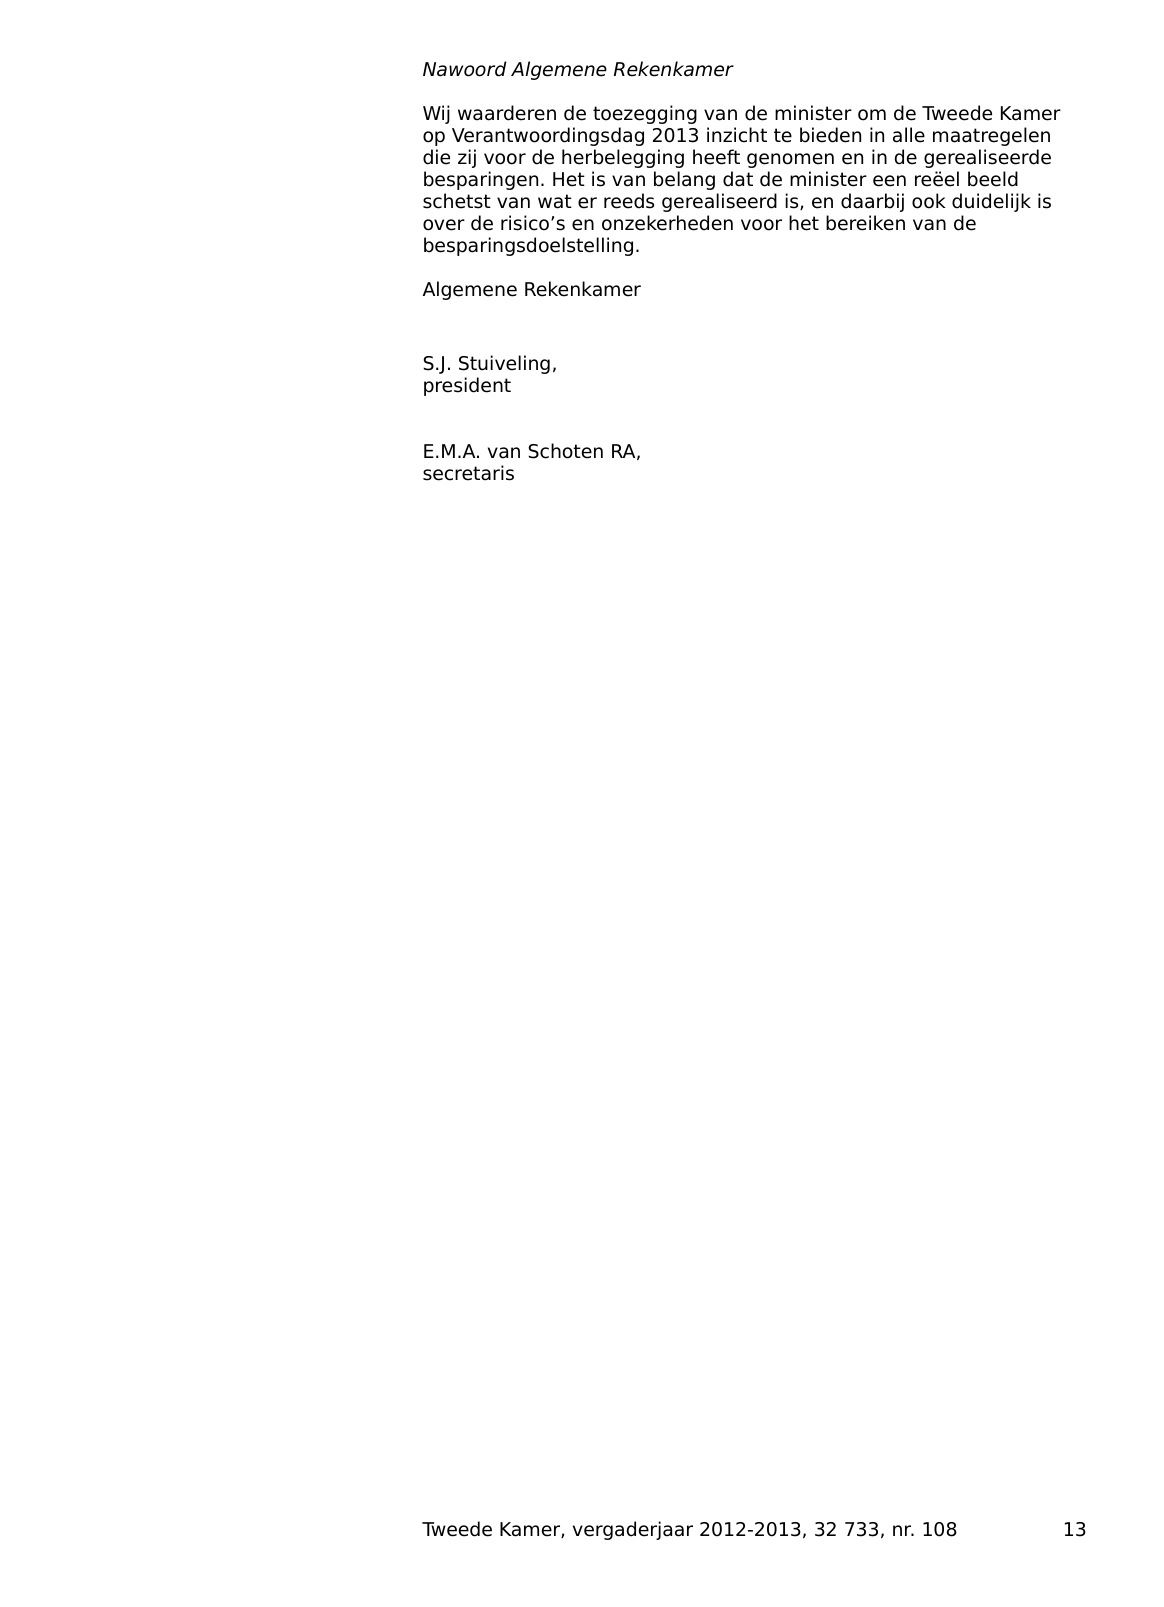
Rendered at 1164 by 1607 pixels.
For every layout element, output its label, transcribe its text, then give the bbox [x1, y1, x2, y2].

text Algemene Rekenkamer [422, 279, 1087, 301]
text Wij waarderen de toezegging van de minister om de Tweede Kamer op Verantwoordingsdag 2013 inzicht te bieden in alle maatregelen die zij voor de herbelegging heeft genomen en in de gerealiseerde besparingen. Het is van belang dat de minister een reëel beeld schetst van wat er reeds gerealiseerd is, en daarbij ook duidelijk is over de risico’s en onzekerheden voor het bereiken van de besparingsdoelstelling. [422, 103, 1087, 257]
text E.M.A. van Schoten RA, secretaris [422, 419, 1087, 485]
subtitle Nawoord Algemene Rekenkamer [422, 59, 1087, 81]
text S.J. Stuiveling, president [422, 331, 1087, 397]
